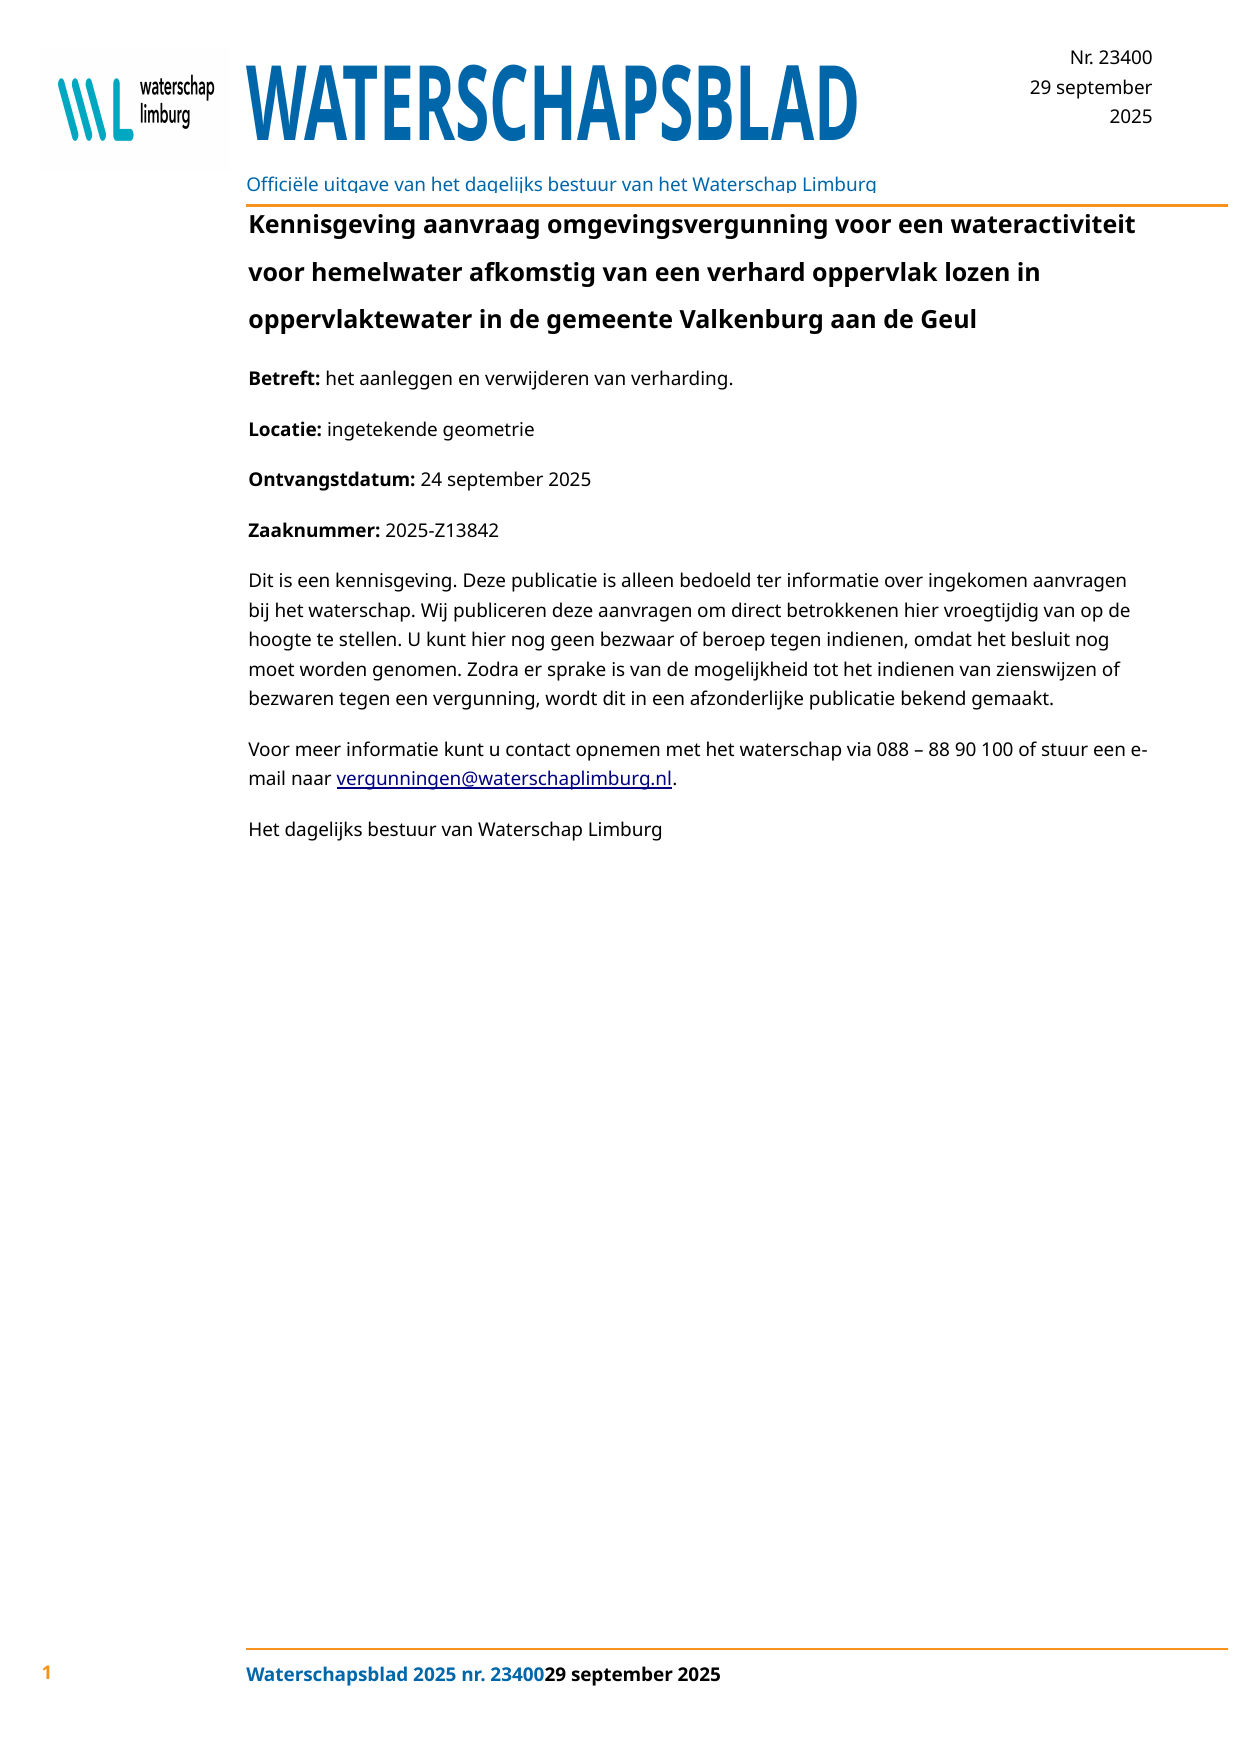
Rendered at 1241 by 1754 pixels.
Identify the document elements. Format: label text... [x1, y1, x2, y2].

text Dit is een kennisgeving. Deze publicatie is alleen bedoeld ter informatie over ingekomen aanvragen bij het waterschap. Wij publiceren deze aanvragen om direct betrokkenen hier vroegtijdig van op de hoogte te stellen. U kunt hier nog geen bezwaar of beroep tegen indienen, omdat het besluit nog moet worden genomen. Zodra er sprake is van de mogelijkheid tot het indienen van zienswijzen of bezwaren tegen een vergunning, wordt dit in een afzonderlijke publicatie bekend gemaakt. [248, 567, 1152, 711]
text Het dagelijks bestuur van Waterschap Limburg [248, 816, 1152, 842]
text Locatie: ingetekende geometrie [248, 416, 1152, 442]
text Kennisgeving aanvraag omgevingsvergunning voor een wateractiviteit voor hemelwater afkomstig van een verhard oppervlak lozen in oppervlaktewater in de gemeente Valkenburg aan de Geul [248, 207, 1152, 336]
text Zaaknummer: 2025-Z13842 [248, 517, 1152, 542]
text Ontvangstdatum: 24 september 2025 [248, 466, 1152, 492]
text Voor meer informatie kunt u contact opnemen met het waterschap via 088 – 88 90 100 of stuur een e-mail naar vergunningen@waterschaplimburg.nl. [248, 736, 1152, 791]
picture [41, 47, 231, 172]
text Betreft: het aanleggen en verwijderen van verharding. [248, 366, 1152, 391]
